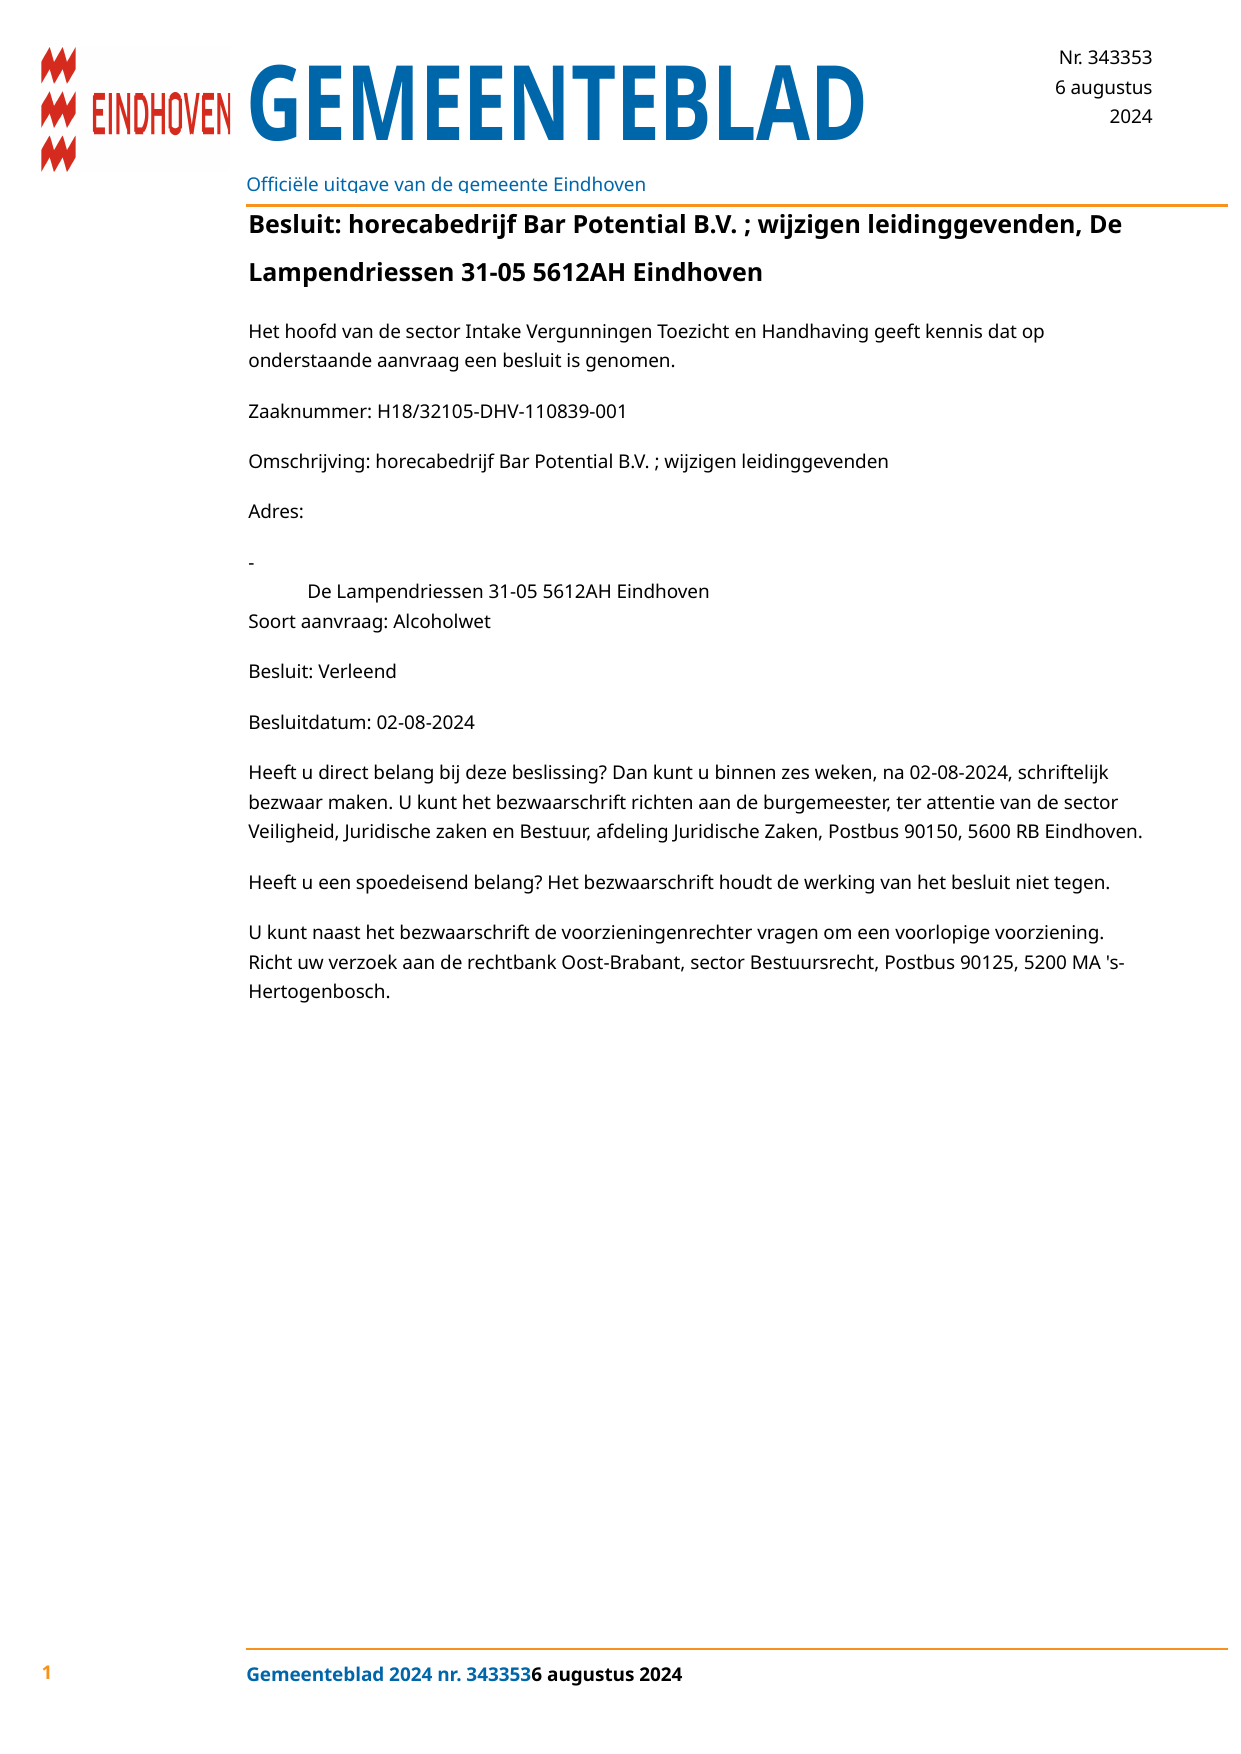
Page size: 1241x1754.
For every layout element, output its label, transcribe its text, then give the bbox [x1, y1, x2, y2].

text Besluit: horecabedrijf Bar Potential B.V. ; wijzigen leidinggevenden, De Lampendriessen 31-05 5612AH Eindhoven [248, 207, 1152, 288]
text Omschrijving: horecabedrijf Bar Potential B.V. ; wijzigen leidinggevenden [248, 448, 1152, 474]
picture [41, 47, 231, 172]
text Heeft u direct belang bij deze beslissing? Dan kunt u binnen zes weken, na 02-08-2024, schriftelijk bezwaar maken. U kunt het bezwaarschrift richten aan de burgemeester, ter attentie van de sector Veiligheid, Juridische zaken en Bestuur, afdeling Juridische Zaken, Postbus 90150, 5600 RB Eindhoven. [248, 759, 1152, 844]
text Heeft u een spoedeisend belang? Het bezwaarschrift houdt de werking van het besluit niet tegen. [248, 869, 1152, 895]
text U kunt naast het bezwaarschrift de voorzieningenrechter vragen om een voorlopige voorziening. Richt uw verzoek aan de rechtbank Oost-Brabant, sector Bestuursrecht, Postbus 90125, 5200 MA 's-Hertogenbosch. [248, 919, 1152, 1004]
text Besluit: Verleend [248, 659, 1152, 684]
text Zaaknummer: H18/32105-DHV-110839-001 [248, 398, 1152, 424]
list De Lampendriessen 31-05 5612AH Eindhoven [248, 579, 1152, 604]
text Het hoofd van de sector Intake Vergunningen Toezicht en Handhaving geeft kennis dat op onderstaande aanvraag een besluit is genomen. [248, 318, 1152, 373]
text Adres: [248, 499, 1152, 524]
text Soort aanvraag: Alcoholwet [248, 608, 1152, 634]
text Besluitdatum: 02-08-2024 [248, 709, 1152, 735]
